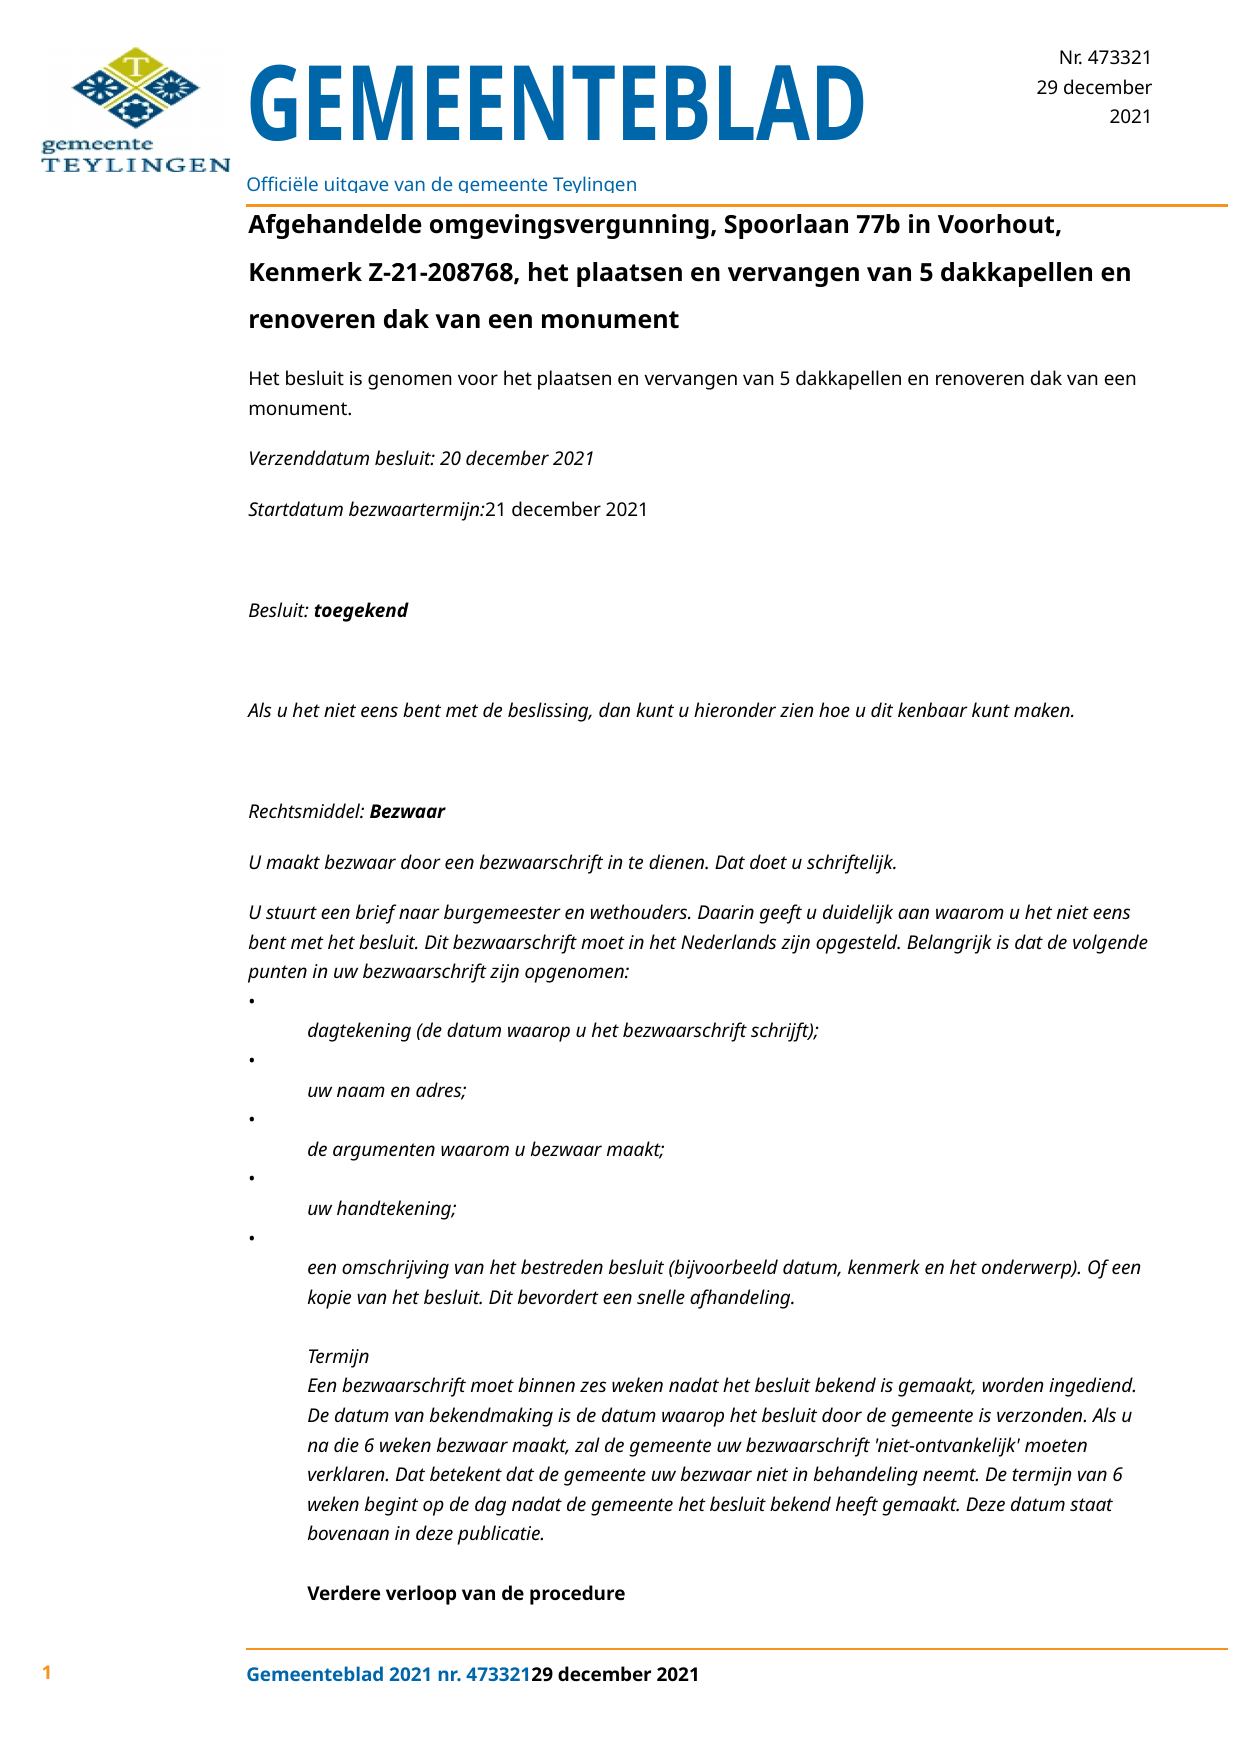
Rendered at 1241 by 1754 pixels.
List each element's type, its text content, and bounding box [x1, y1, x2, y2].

text U maakt bezwaar door een bezwaarschrift in te dienen. Dat doet u schriftelijk. [248, 849, 1152, 874]
text Startdatum bezwaartermijn:21 december 2021 [248, 496, 1152, 522]
text Als u het niet eens bent met de beslissing, dan kunt u hieronder zien hoe u dit kenbaar kunt maken. [248, 698, 1152, 723]
text Besluit: toegekend [248, 597, 1152, 622]
text Het besluit is genomen voor het plaatsen en vervangen van 5 dakkapellen en renoveren dak van een monument. [248, 366, 1152, 421]
picture [41, 47, 231, 172]
list Een bezwaarschrift moet binnen zes weken nadat het besluit bekend is gemaakt, worden ingediend. De datum van bekendmaking is de datum waarop het besluit door de gemeente is verzonden. Als u na die 6 weken bezwaar maakt, zal de gemeente uw bezwaarschrift 'niet-ontvankelijk' moeten verklaren. Dat betekent dat de gemeente uw bezwaar niet in behandeling neemt. De termijn van 6 weken begint op de dag nadat de gemeente het besluit bekend heeft gemaakt. Deze datum staat bovenaan in deze publicatie. [248, 1373, 1152, 1546]
text Afgehandelde omgevingsvergunning, Spoorlaan 77b in Voorhout, Kenmerk Z-21-208768, het plaatsen en vervangen van 5 dakkapellen en renoveren dak van een monument [248, 207, 1152, 336]
list dagtekening (de datum waarop u het bezwaarschrift schrijft); [248, 1018, 1152, 1043]
list Termijn [248, 1343, 1152, 1369]
text U stuurt een brief naar burgemeester en wethouders. Daarin geeft u duidelijk aan waarom u het niet eens bent met het besluit. Dit bezwaarschrift moet in het Nederlands zijn opgesteld. Belangrijk is dat de volgende punten in uw bezwaarschrift zijn opgenomen: [248, 899, 1152, 984]
text Rechtsmiddel: Bezwaar [248, 798, 1152, 824]
list uw handtekening; [248, 1195, 1152, 1221]
list uw naam en adres; [248, 1077, 1152, 1102]
list Verdere verloop van de procedure [248, 1580, 1152, 1605]
list een omschrijving van het bestreden besluit (bijvoorbeeld datum, kenmerk en het onderwerp). Of een kopie van het besluit. Dit bevordert een snelle afhandeling. [248, 1254, 1152, 1309]
list de argumenten waarom u bezwaar maakt; [248, 1136, 1152, 1162]
text Verzenddatum besluit: 20 december 2021 [248, 446, 1152, 471]
